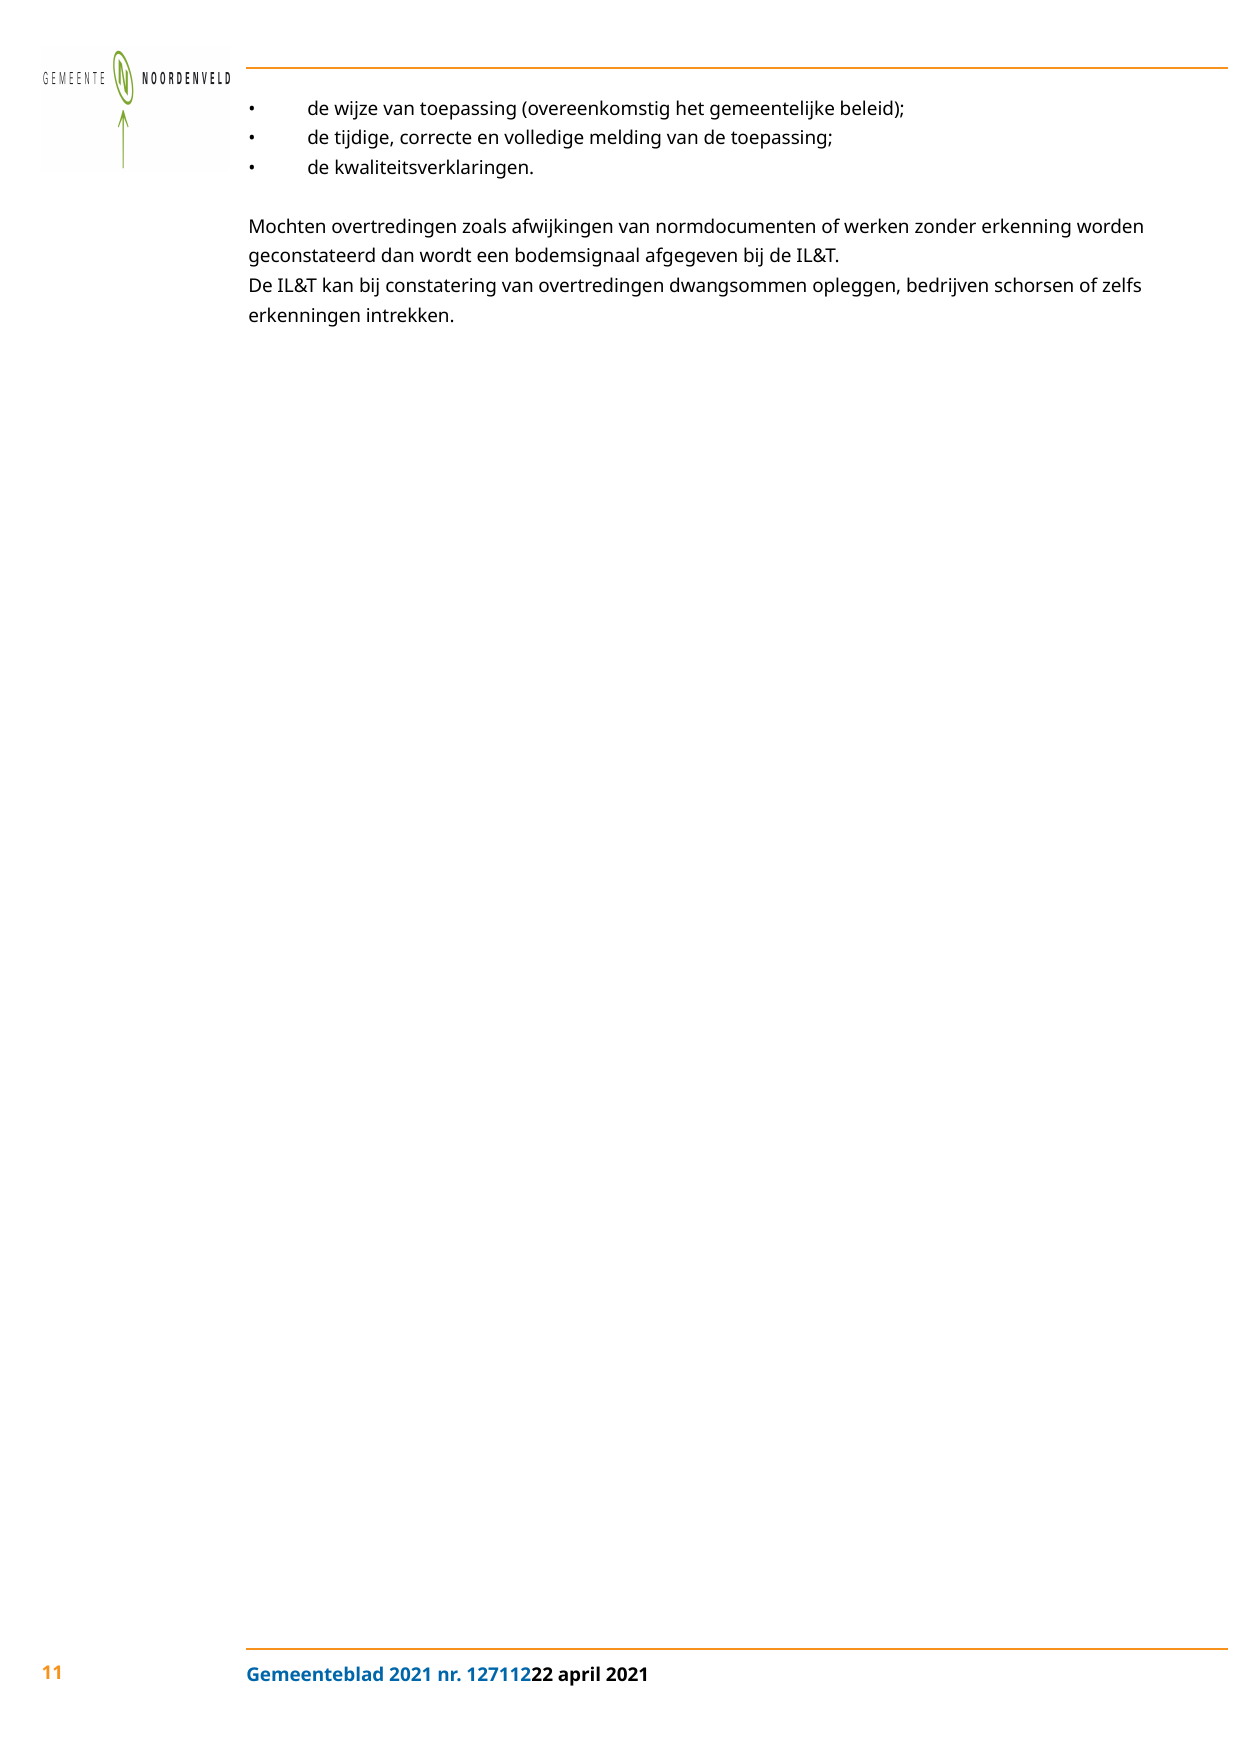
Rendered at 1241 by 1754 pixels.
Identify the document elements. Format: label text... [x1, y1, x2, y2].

list de tijdige, correcte en volledige melding van de toepassing; [248, 124, 1152, 150]
list de kwaliteitsverklaringen. [248, 154, 1152, 180]
picture [41, 47, 231, 172]
text Mochten overtredingen zoals afwijkingen van normdocumenten of werken zonder erkenning worden geconstateerd dan wordt een bodemsignaal afgegeven bij de IL&T. [248, 213, 1152, 268]
list de wijze van toepassing (overeenkomstig het gemeentelijke beleid); [248, 95, 1152, 121]
text De IL&T kan bij constatering van overtredingen dwangsommen opleggen, bedrijven schorsen of zelfs erkenningen intrekken. [248, 272, 1152, 328]
